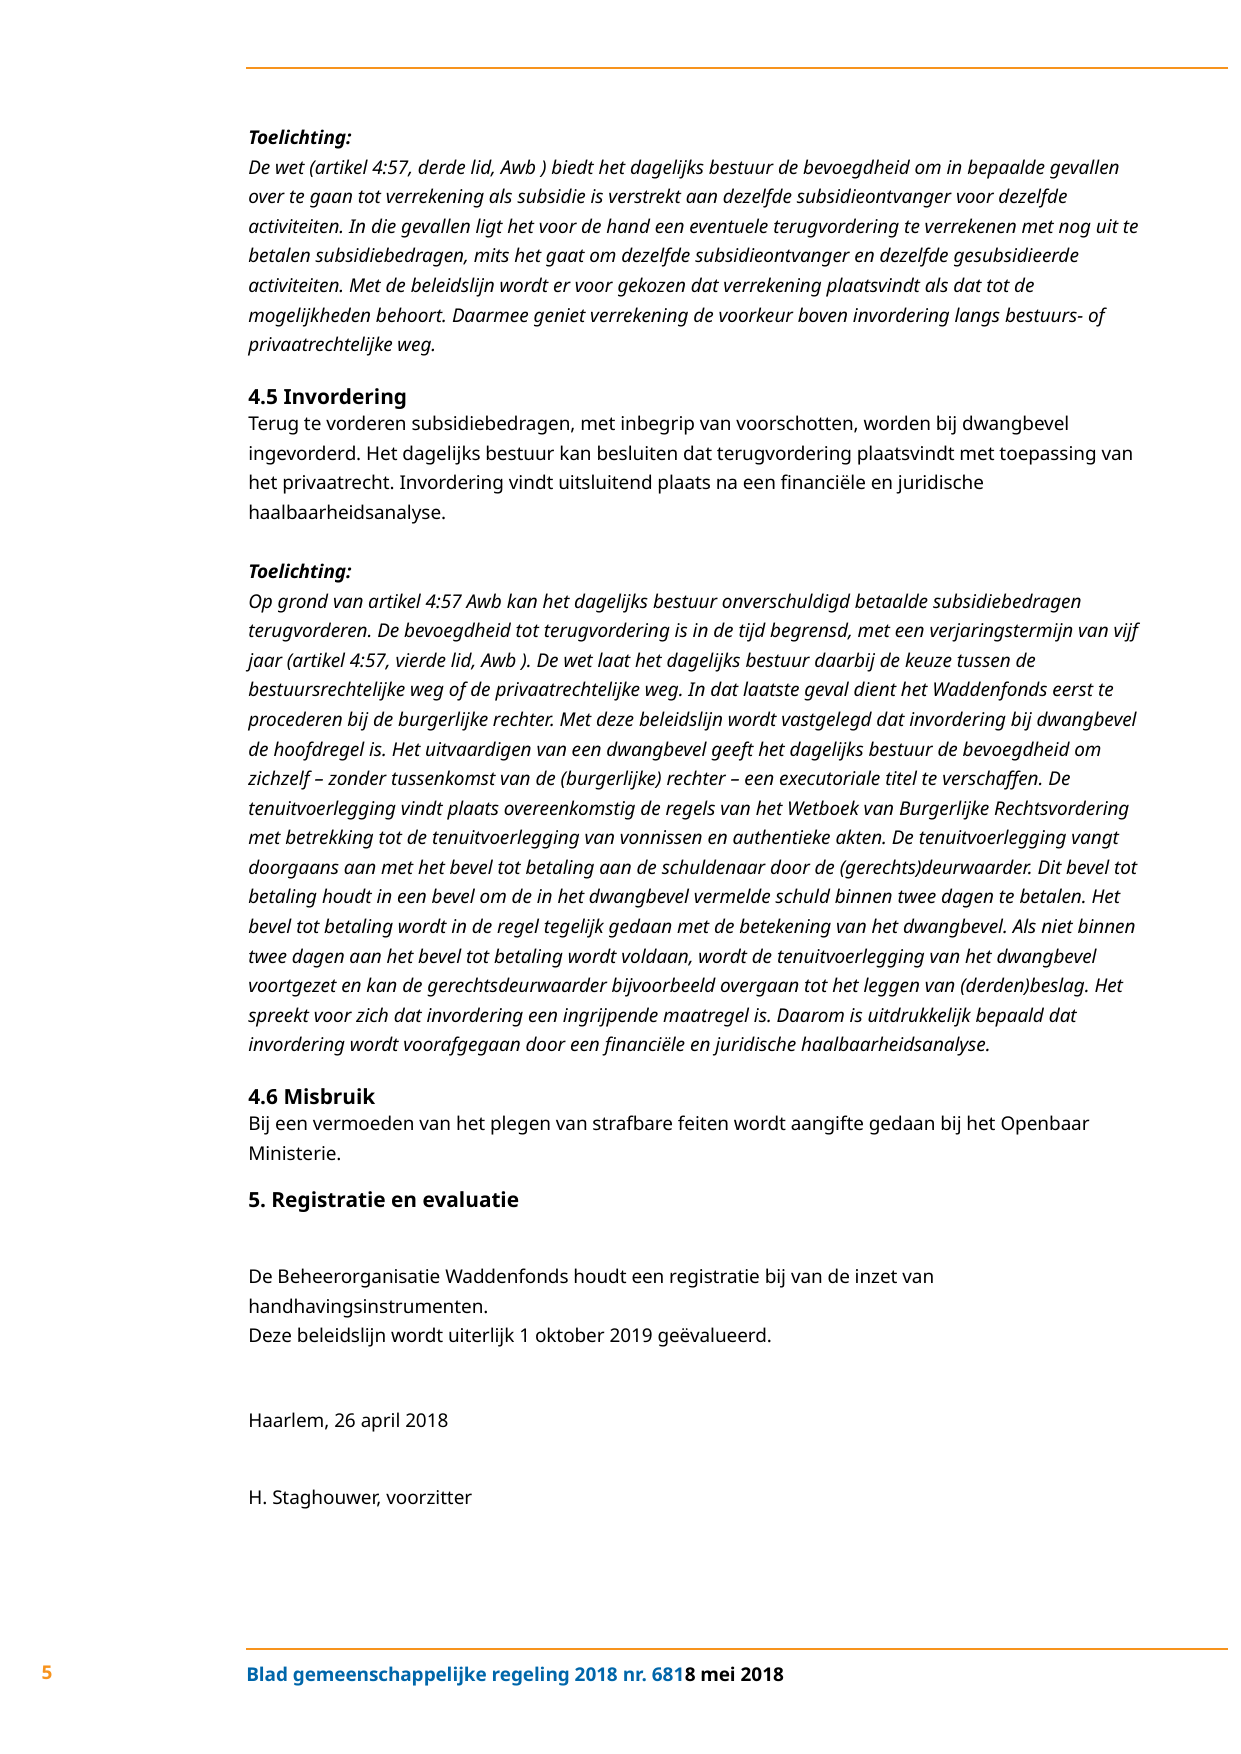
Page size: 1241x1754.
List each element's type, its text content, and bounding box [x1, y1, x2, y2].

text Toelichting: [248, 124, 1152, 150]
text Bij een vermoeden van het plegen van strafbare feiten wordt aangifte gedaan bij het Openbaar Ministerie. [248, 1110, 1152, 1166]
text Op grond van artikel 4:57 Awb kan het dagelijks bestuur onverschuldigd betaalde subsidiebedragen terugvorderen. De bevoegdheid tot terugvordering is in de tijd begrensd, met een verjaringstermijn van vijf jaar (artikel 4:57, vierde lid, Awb ). De wet laat het dagelijks bestuur daarbij de keuze tussen de bestuursrechtelijke weg of de privaatrechtelijke weg. In dat laatste geval dient het Waddenfonds eerst te procederen bij de burgerlijke rechter. Met deze beleidslijn wordt vastgelegd dat invordering bij dwangbevel de hoofdregel is. Het uitvaardigen van een dwangbevel geeft het dagelijks bestuur de bevoegdheid om zichzelf – zonder tussenkomst van de (burgerlijke) rechter – een executoriale titel te verschaffen. De tenuitvoerlegging vindt plaats overeenkomstig de regels van het Wetboek van Burgerlijke Rechtsvordering met betrekking tot de tenuitvoerlegging van vonnissen en authentieke akten. De tenuitvoerlegging vangt doorgaans aan met het bevel tot betaling aan de schuldenaar door de (gerechts)deurwaarder. Dit bevel tot betaling houdt in een bevel om de in het dwangbevel vermelde schuld binnen twee dagen te betalen. Het bevel tot betaling wordt in de regel tegelijk gedaan met de betekening van het dwangbevel. Als niet binnen twee dagen aan het bevel tot betaling wordt voldaan, wordt de tenuitvoerlegging van het dwangbevel voortgezet en kan de gerechtsdeurwaarder bijvoorbeeld overgaan tot het leggen van (derden)beslag. Het spreekt voor zich dat invordering een ingrijpende maatregel is. Daarom is uitdrukkelijk bepaald dat invordering wordt voorafgegaan door een financiële en juridische haalbaarheidsanalyse. [248, 588, 1152, 1057]
text 5. Registratie en evaluatie [248, 1186, 1152, 1214]
text H. Staghouwer, voorzitter [248, 1484, 1152, 1510]
text De Beheerorganisatie Waddenfonds houdt een registratie bij van de inzet van handhavingsinstrumenten. [248, 1263, 1152, 1319]
text De wet (artikel 4:57, derde lid, Awb ) biedt het dagelijks bestuur de bevoegdheid om in bepaalde gevallen over te gaan tot verrekening als subsidie is verstrekt aan dezelfde subsidieontvanger voor dezelfde activiteiten. In die gevallen ligt het voor de hand een eventuele terugvordering te verrekenen met nog uit te betalen subsidiebedragen, mits het gaat om dezelfde subsidieontvanger en dezelfde gesubsidieerde activiteiten. Met de beleidslijn wordt er voor gekozen dat verrekening plaatsvindt als dat tot de mogelijkheden behoort. Daarmee geniet verrekening de voorkeur boven invordering langs bestuurs- of privaatrechtelijke weg. [248, 154, 1152, 357]
text 4.6 Misbruik [248, 1082, 1152, 1110]
text Haarlem, 26 april 2018 [248, 1407, 1152, 1433]
text 4.5 Invordering [248, 382, 1152, 410]
text Terug te vorderen subsidiebedragen, met inbegrip van voorschotten, worden bij dwangbevel ingevorderd. Het dagelijks bestuur kan besluiten dat terugvordering plaatsvindt met toepassing van het privaatrecht. Invordering vindt uitsluitend plaats na een financiële en juridische haalbaarheidsanalyse. [248, 410, 1152, 525]
text Toelichting: [248, 558, 1152, 584]
picture [41, 47, 231, 172]
text Deze beleidslijn wordt uiterlijk 1 oktober 2019 geëvalueerd. [248, 1322, 1152, 1348]
